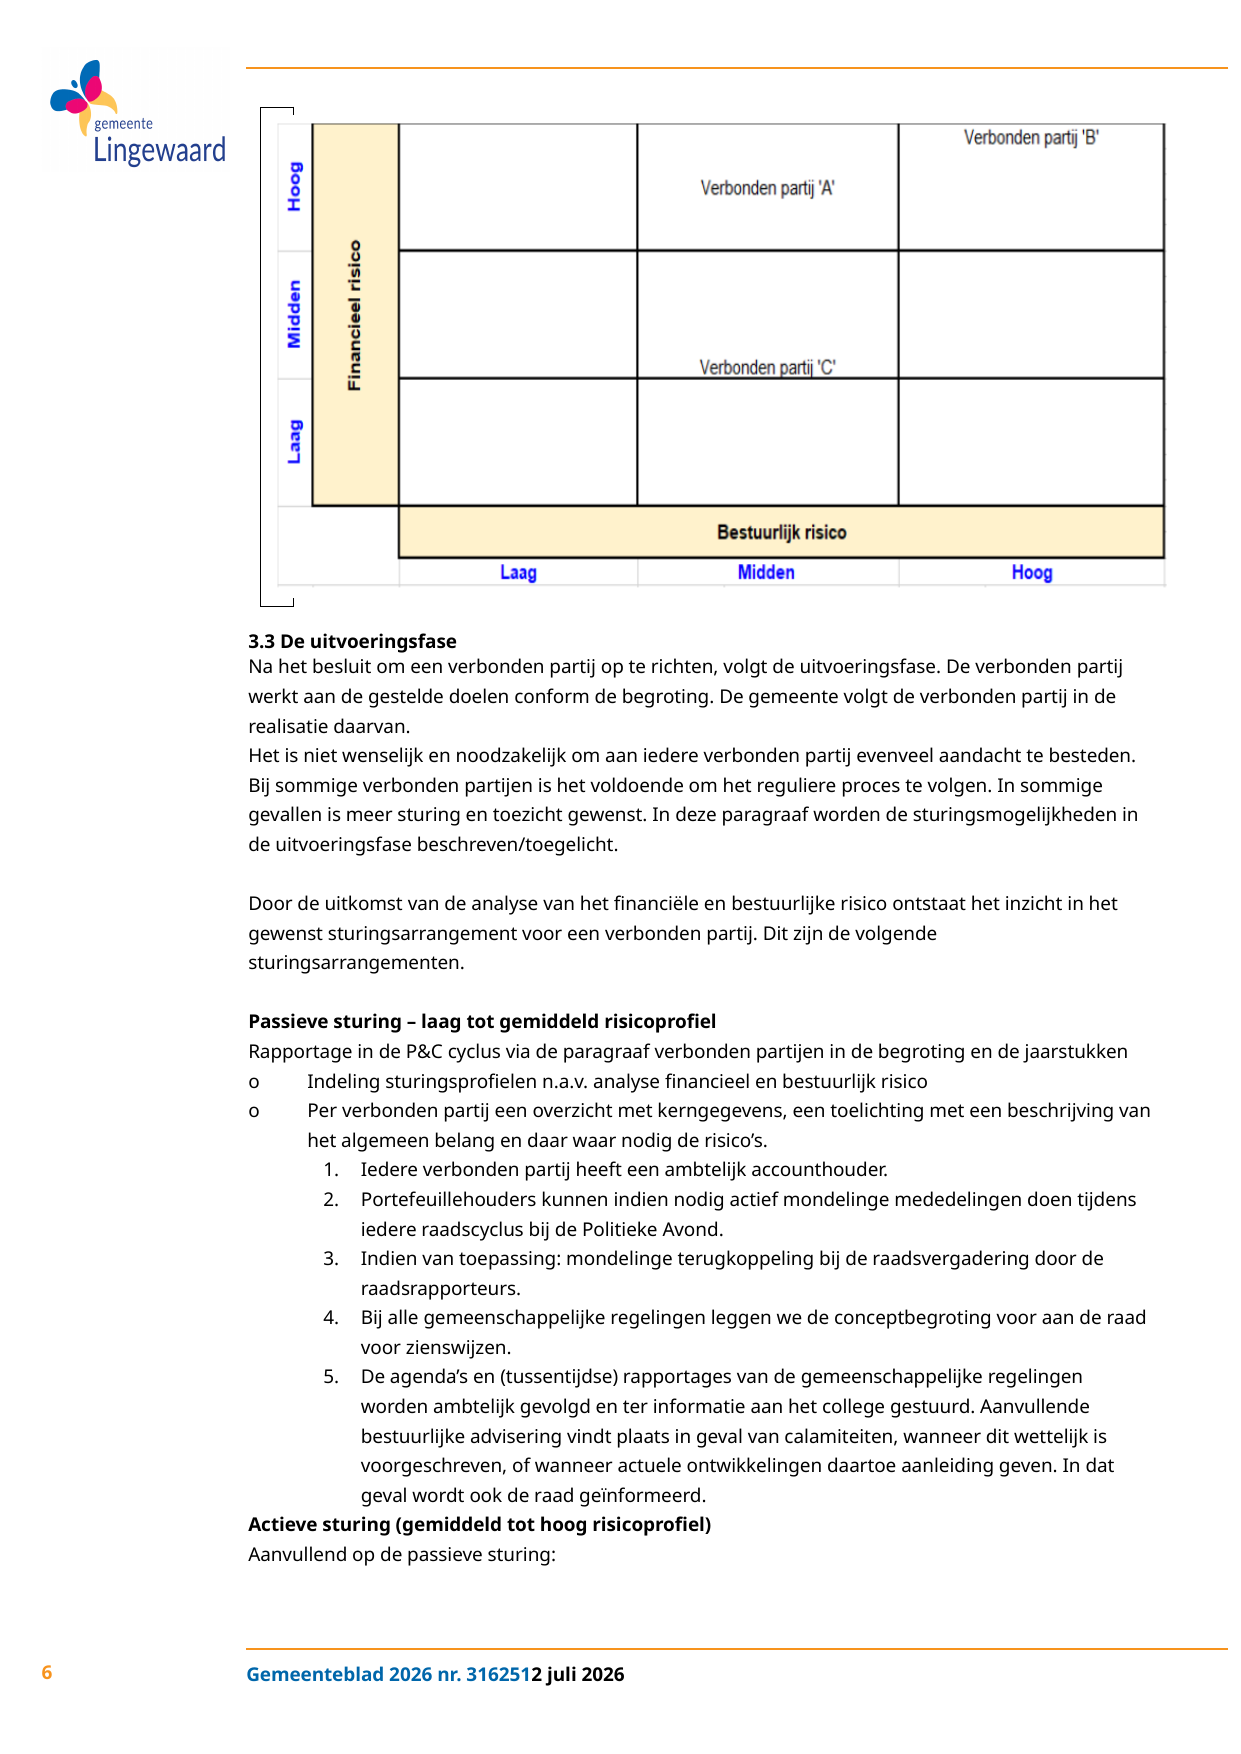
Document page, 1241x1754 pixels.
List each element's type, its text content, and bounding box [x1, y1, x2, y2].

text Passieve sturing – laag tot gemiddeld risicoprofiel [248, 1009, 1152, 1034]
list Iedere verbonden partij heeft een ambtelijk accounthouder. [323, 1157, 1152, 1182]
list Bij alle gemeenschappelijke regelingen leggen we de conceptbegroting voor aan de raad voor zienswijzen. [323, 1304, 1152, 1360]
picture [41, 47, 231, 172]
picture [268, 115, 1173, 598]
list Portefeuillehouders kunnen indien nodig actief mondelinge mededelingen doen tijdens iedere raadscyclus bij de Politieke Avond. [323, 1186, 1152, 1241]
text 3.3 De uitvoeringsfase [248, 628, 1152, 654]
text Aanvullend op de passieve sturing: [248, 1541, 1152, 1567]
text Het is niet wenselijk en noodzakelijk om aan iedere verbonden partij evenveel aandacht te besteden. Bij sommige verbonden partijen is het voldoende om het reguliere proces te volgen. In sommige gevallen is meer sturing en toezicht gewenst. In deze paragraaf worden de sturingsmogelijkheden in de uitvoeringsfase beschreven/toegelicht. [248, 742, 1152, 857]
list Indeling sturingsprofielen n.a.v. analyse financieel en bestuurlijk risico [248, 1068, 1152, 1093]
list Per verbonden partij een overzicht met kerngegevens, een toelichting met een beschrijving van het algemeen belang en daar waar nodig de risico’s. [248, 1097, 1152, 1153]
list Indien van toepassing: mondelinge terugkoppeling bij de raadsvergadering door de raadsrapporteurs. [323, 1245, 1152, 1301]
text Na het besluit om een verbonden partij op te richten, volgt de uitvoeringsfase. De verbonden partij werkt aan de gestelde doelen conform de begroting. De gemeente volgt de verbonden partij in de realisatie daarvan. [248, 654, 1152, 738]
text Rapportage in de P&C cyclus via de paragraaf verbonden partijen in de begroting en de jaarstukken [248, 1038, 1152, 1064]
list De agenda’s en (tussentijdse) rapportages van de gemeenschappelijke regelingen worden ambtelijk gevolgd en ter informatie aan het college gestuurd. Aanvullende bestuurlijke advisering vindt plaats in geval van calamiteiten, wanneer dit wettelijk is voorgeschreven, of wanneer actuele ontwikkelingen daartoe aanleiding geven. In dat geval wordt ook de raad geïnformeerd. [323, 1364, 1152, 1508]
text Actieve sturing (gemiddeld tot hoog risicoprofiel) [248, 1512, 1152, 1537]
text Door de uitkomst van de analyse van het financiële en bestuurlijke risico ontstaat het inzicht in het gewenst sturingsarrangement voor een verbonden partij. Dit zijn de volgende sturingsarrangementen. [248, 890, 1152, 975]
